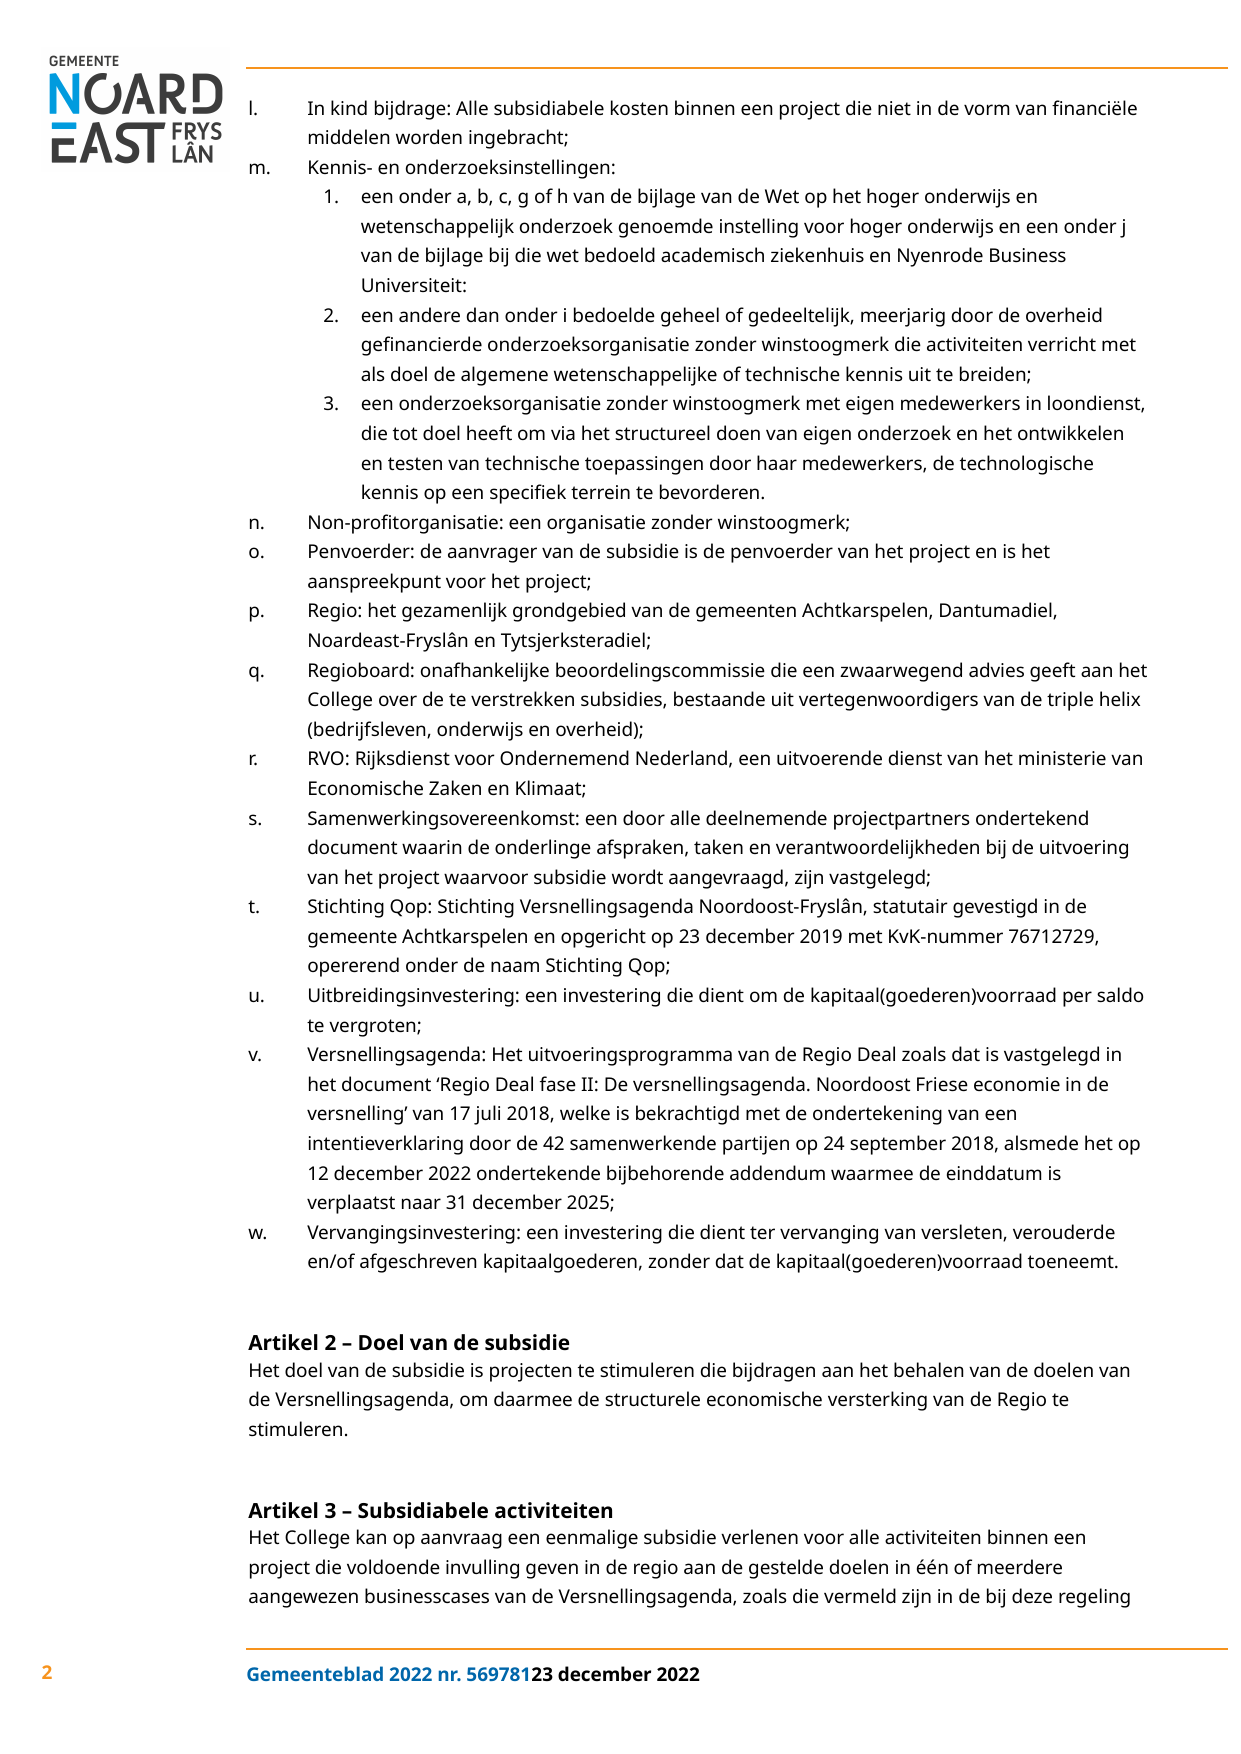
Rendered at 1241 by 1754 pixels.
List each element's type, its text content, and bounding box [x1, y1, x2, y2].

list Versnellingsagenda: Het uitvoeringsprogramma van de Regio Deal zoals dat is vastgelegd in het document ‘Regio Deal fase II: De versnellingsagenda. Noordoost Friese economie in de versnelling’ van 17 juli 2018, welke is bekrachtigd met de ondertekening van een intentieverklaring door de 42 samenwerkende partijen op 24 september 2018, alsmede het op 12 december 2022 ondertekende bijbehorende addendum waarmee de einddatum is verplaatst naar 31 december 2025; [248, 1041, 1152, 1215]
list Vervangingsinvestering: een investering die dient ter vervanging van versleten, verouderde en/of afgeschreven kapitaalgoederen, zonder dat de kapitaal(goederen)voorraad toeneemt. [248, 1219, 1152, 1274]
list Uitbreidingsinvestering: een investering die dient om de kapitaal(goederen)voorraad per saldo te vergroten; [248, 982, 1152, 1038]
text Artikel 3 – Subsidiabele activiteiten [248, 1496, 1152, 1524]
list Kennis- en onderzoeksinstellingen: [248, 154, 1152, 180]
list In kind bijdrage: Alle subsidiabele kosten binnen een project die niet in de vorm van financiële middelen worden ingebracht; [248, 95, 1152, 150]
text Het doel van de subsidie is projecten te stimuleren die bijdragen aan het behalen van de doelen van de Versnellingsagenda, om daarmee de structurele economische versterking van de Regio te stimuleren. [248, 1357, 1152, 1442]
text Het College kan op aanvraag een eenmalige subsidie verlenen voor alle activiteiten binnen een project die voldoende invulling geven in de regio aan de gestelde doelen in één of meerdere aangewezen businesscases van de Versnellingsagenda, zoals die vermeld zijn in de bij deze regeling [248, 1524, 1152, 1609]
list Regioboard: onafhankelijke beoordelingscommissie die een zwaarwegend advies geeft aan het College over de te verstrekken subsidies, bestaande uit vertegenwoordigers van de triple helix (bedrijfsleven, onderwijs en overheid); [248, 657, 1152, 742]
list RVO: Rijksdienst voor Ondernemend Nederland, een uitvoerende dienst van het ministerie van Economische Zaken en Klimaat; [248, 746, 1152, 801]
text Artikel 2 – Doel van de subsidie [248, 1328, 1152, 1357]
list Penvoerder: de aanvrager van de subsidie is de penvoerder van het project en is het aanspreekpunt voor het project; [248, 538, 1152, 594]
list Samenwerkingsovereenkomst: een door alle deelnemende projectpartners ondertekend document waarin de onderlinge afspraken, taken en verantwoordelijkheden bij de uitvoering van het project waarvoor subsidie wordt aangevraagd, zijn vastgelegd; [248, 805, 1152, 890]
picture [41, 47, 231, 172]
list Stichting Qop: Stichting Versnellingsagenda Noordoost-Fryslân, statutair gevestigd in de gemeente Achtkarspelen en opgericht op 23 december 2019 met KvK-nummer 76712729, opererend onder de naam Stichting Qop; [248, 893, 1152, 978]
list een onder a, b, c, g of h van de bijlage van de Wet op het hoger onderwijs en wetenschappelijk onderzoek genoemde instelling voor hoger onderwijs en een onder j van de bijlage bij die wet bedoeld academisch ziekenhuis en Nyenrode Business Universiteit: [323, 183, 1152, 298]
list een andere dan onder i bedoelde geheel of gedeeltelijk, meerjarig door de overheid gefinancierde onderzoeksorganisatie zonder winstoogmerk die activiteiten verricht met als doel de algemene wetenschappelijke of technische kennis uit te breiden; [323, 302, 1152, 387]
list Regio: het gezamenlijk grondgebied van de gemeenten Achtkarspelen, Dantumadiel, Noardeast-Fryslân en Tytsjerksteradiel; [248, 598, 1152, 653]
list Non-profitorganisatie: een organisatie zonder winstoogmerk; [248, 509, 1152, 535]
list een onderzoeksorganisatie zonder winstoogmerk met eigen medewerkers in loondienst, die tot doel heeft om via het structureel doen van eigen onderzoek en het ontwikkelen en testen van technische toepassingen door haar medewerkers, de technologische kennis op een specifiek terrein te bevorderen. [323, 391, 1152, 505]
